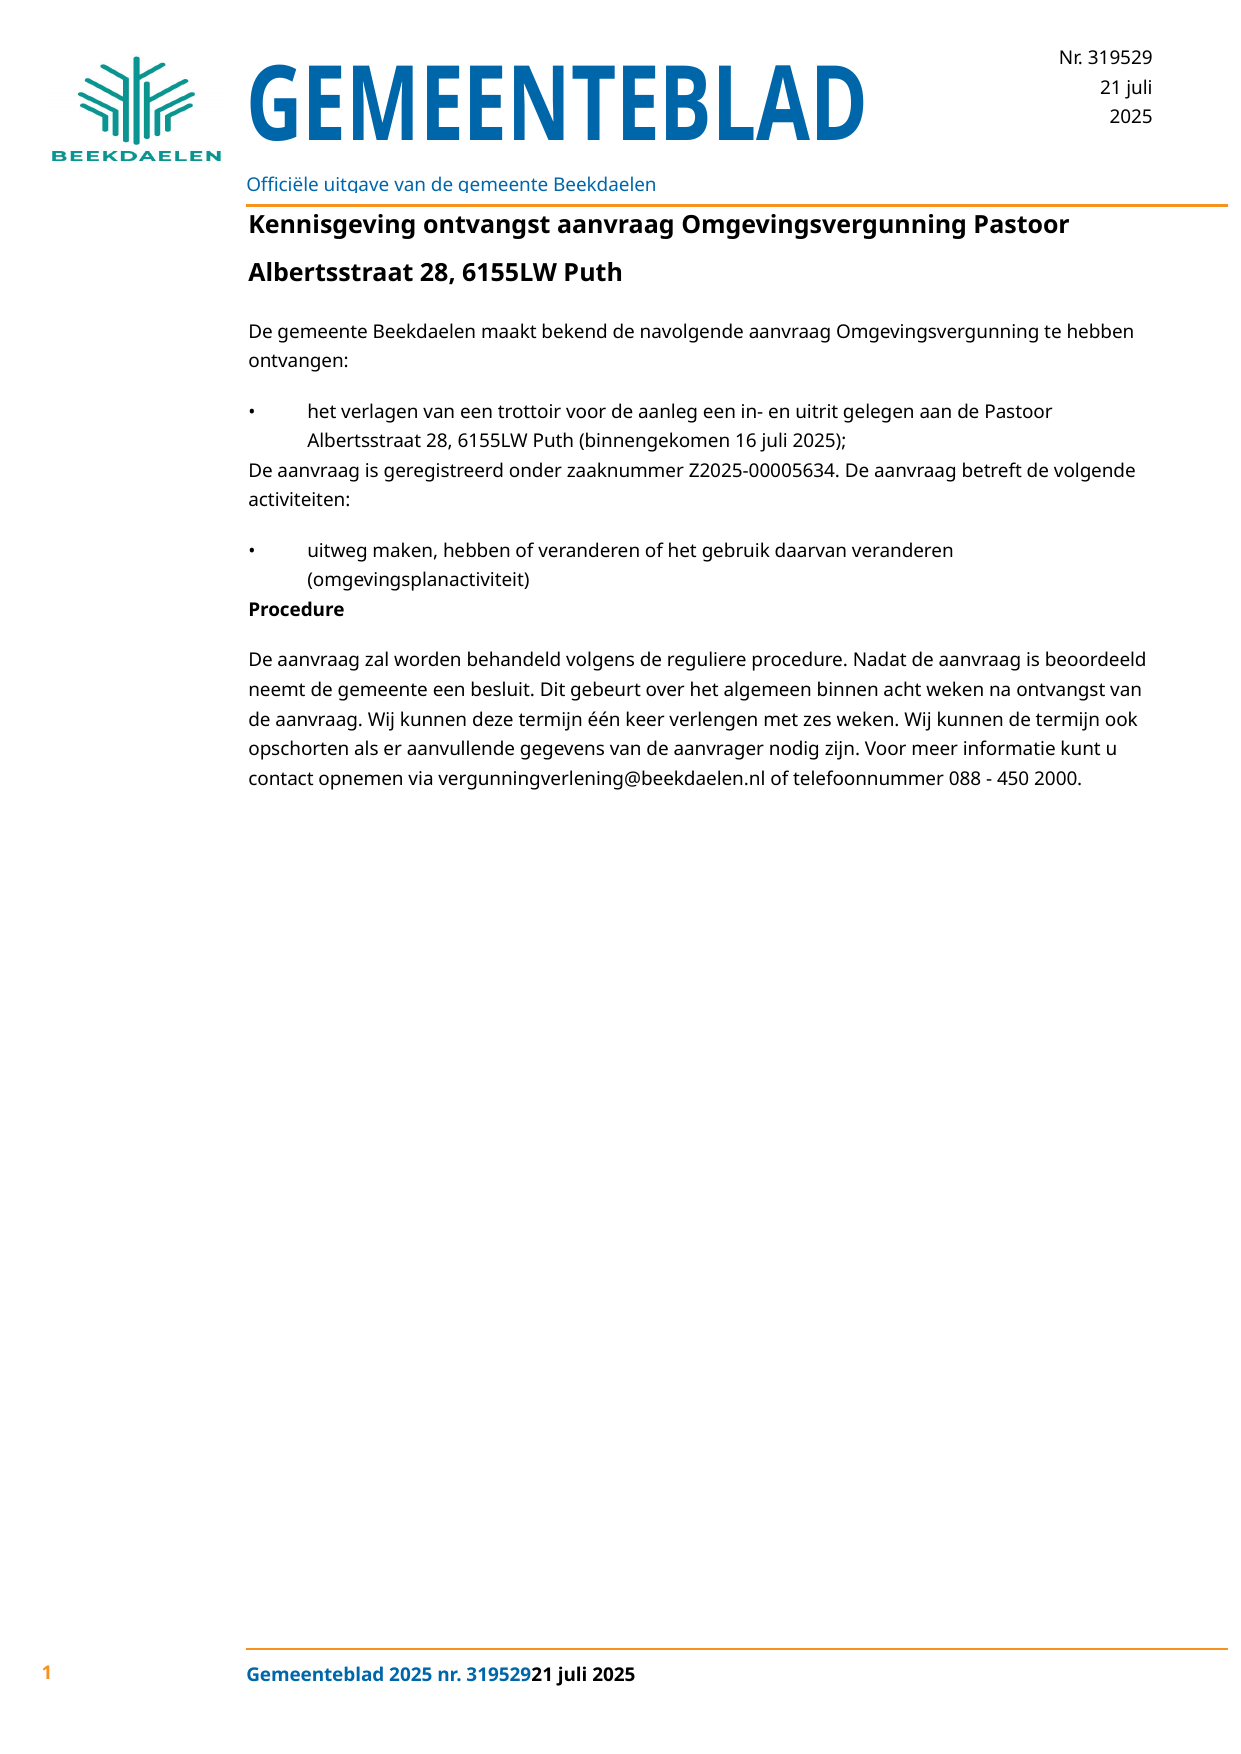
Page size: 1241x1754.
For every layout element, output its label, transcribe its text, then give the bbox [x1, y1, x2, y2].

list het verlagen van een trottoir voor de aanleg een in- en uitrit gelegen aan de Pastoor Albertsstraat 28, 6155LW Puth (binnengekomen 16 juli 2025); [248, 398, 1152, 453]
picture [41, 47, 231, 172]
list uitweg maken, hebben of veranderen of het gebruik daarvan veranderen (omgevingsplanactiviteit) [248, 537, 1152, 592]
text Kennisgeving ontvangst aanvraag Omgevingsvergunning Pastoor Albertsstraat 28, 6155LW Puth [248, 207, 1152, 288]
text De aanvraag is geregistreerd onder zaaknummer Z2025-00005634. De aanvraag betreft de volgende activiteiten: [248, 457, 1152, 512]
text De gemeente Beekdaelen maakt bekend de navolgende aanvraag Omgevingsvergunning te hebben ontvangen: [248, 318, 1152, 373]
text Procedure [248, 596, 1152, 622]
text De aanvraag zal worden behandeld volgens de reguliere procedure. Nadat de aanvraag is beoordeeld neemt de gemeente een besluit. Dit gebeurt over het algemeen binnen acht weken na ontvangst van de aanvraag. Wij kunnen deze termijn één keer verlengen met zes weken. Wij kunnen de termijn ook opschorten als er aanvullende gegevens van de aanvrager nodig zijn. Voor meer informatie kunt u contact opnemen via vergunningverlening@beekdaelen.nl of telefoonnummer 088 - 450 2000. [248, 647, 1152, 791]
